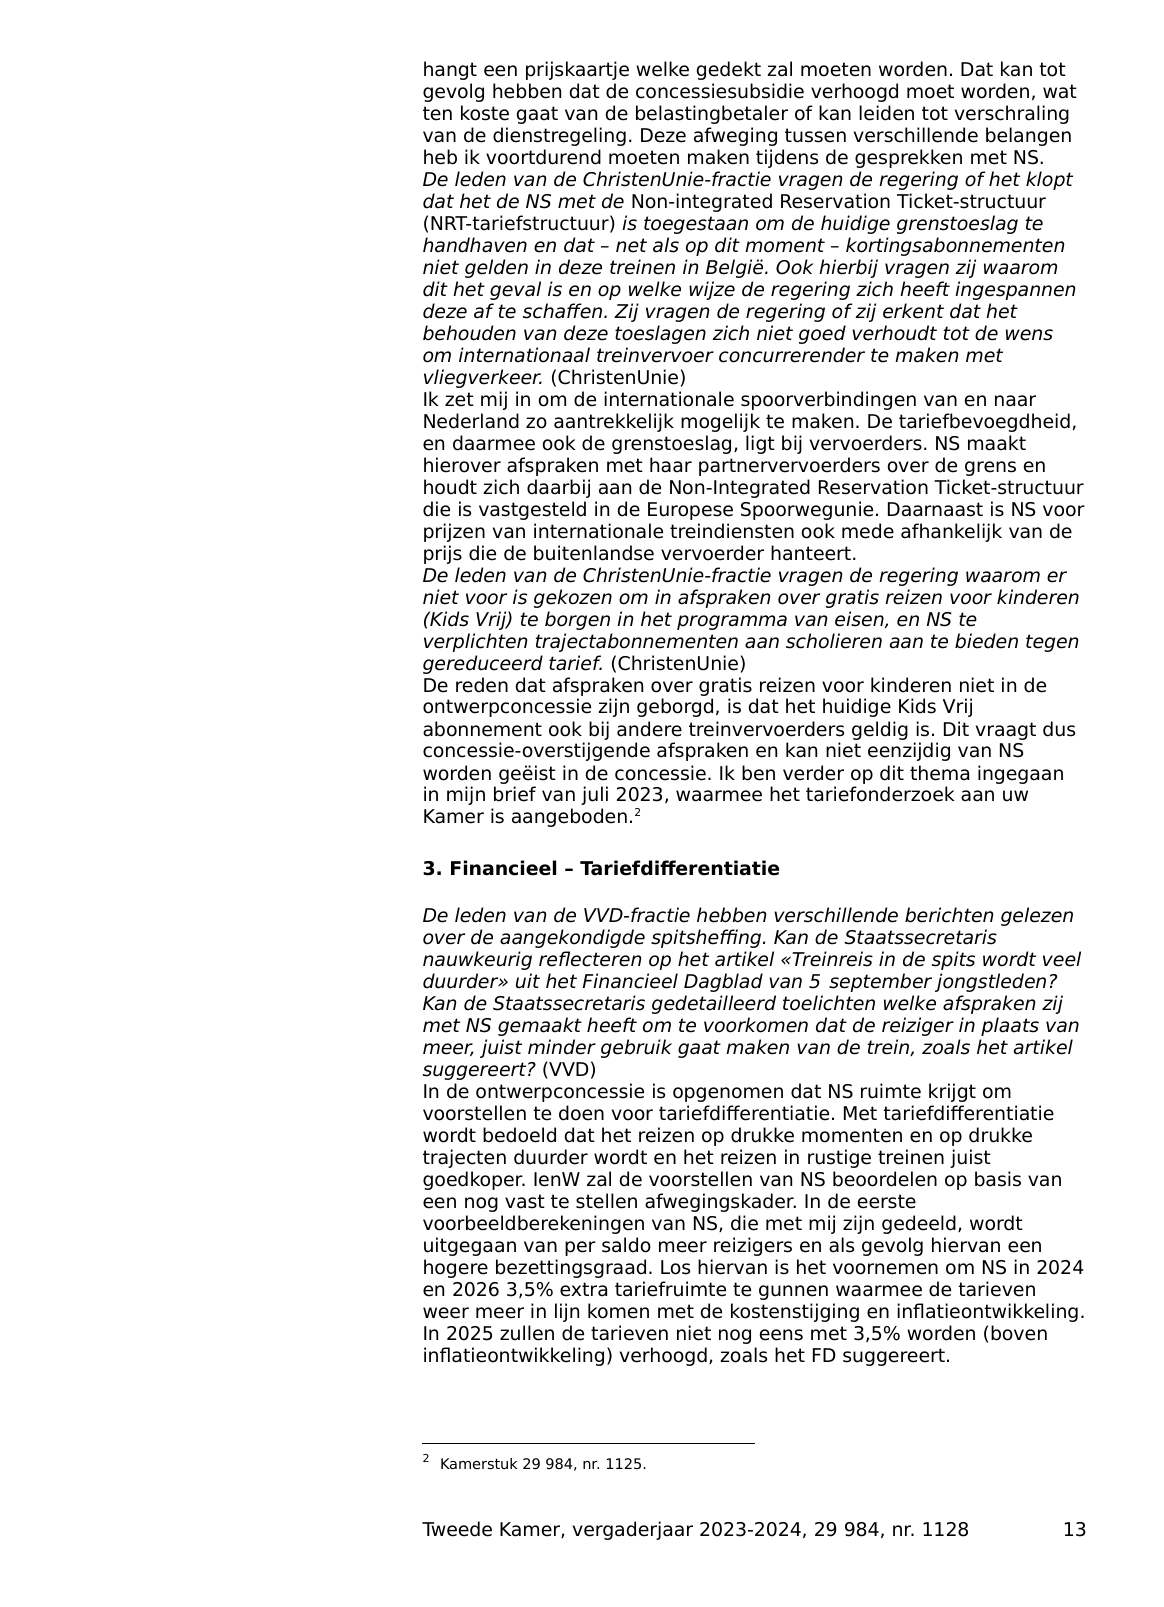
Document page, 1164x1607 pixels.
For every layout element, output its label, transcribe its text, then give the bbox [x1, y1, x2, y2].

text De leden van de VVD-fractie hebben verschillende berichten gelezen over de aangekondigde spitsheffing. Kan de Staatssecretaris nauwkeurig reflecteren op het artikel «Treinreis in de spits wordt veel duurder» uit het Financieel Dagblad van 5 september jongstleden? Kan de Staatssecretaris gedetailleerd toelichten welke afspraken zij met NS gemaakt heeft om te voorkomen dat de reiziger in plaats van meer, juist minder gebruik gaat maken van de trein, zoals het artikel suggereert? (VVD) [422, 905, 1087, 1081]
text In de ontwerpconcessie is opgenomen dat NS ruimte krijgt om voorstellen te doen voor tariefdifferentiatie. Met tariefdifferentiatie wordt bedoeld dat het reizen op drukke momenten en op drukke trajecten duurder wordt en het reizen in rustige treinen juist goedkoper. IenW zal de voorstellen van NS beoordelen op basis van een nog vast te stellen afwegingskader. In de eerste voorbeeldberekeningen van NS, die met mij zijn gedeeld, wordt uitgegaan van per saldo meer reizigers en als gevolg hiervan een hogere bezettingsgraad. Los hiervan is het voornemen om NS in 2024 en 2026 3,5% extra tariefruimte te gunnen waarmee de tarieven weer meer in lijn komen met de kostenstijging en inflatieontwikkeling. In 2025 zullen de tarieven niet nog eens met 3,5% worden (boven inflatieontwikkeling) verhoogd, zoals het FD suggereert. [422, 1081, 1087, 1367]
text De leden van de ChristenUnie-fractie vragen de regering waarom er niet voor is gekozen om in afspraken over gratis reizen voor kinderen (Kids Vrij) te borgen in het programma van eisen, en NS te verplichten trajectabonnementen aan scholieren aan te bieden tegen gereduceerd tarief. (ChristenUnie) [422, 564, 1087, 674]
text Ik zet mij in om de internationale spoorverbindingen van en naar Nederland zo aantrekkelijk mogelijk te maken. De tariefbevoegdheid, en daarmee ook de grenstoeslag, ligt bij vervoerders. NS maakt hierover afspraken met haar partnervervoerders over de grens en houdt zich daarbij aan de Non-Integrated Reservation Ticket-structuur die is vastgesteld in de Europese Spoorwegunie. Daarnaast is NS voor prijzen van internationale treindiensten ook mede afhankelijk van de prijs die de buitenlandse vervoerder hanteert. [422, 389, 1087, 564]
text Kamerstuk 29 984, nr. 1125. [422, 1452, 1087, 1474]
text De leden van de ChristenUnie-fractie vragen de regering of het klopt dat het de NS met de Non-integrated Reservation Ticket-structuur (NRT-tariefstructuur) is toegestaan om de huidige grenstoeslag te handhaven en dat – net als op dit moment – kortingsabonnementen niet gelden in deze treinen in België. Ook hierbij vragen zij waarom dit het geval is en op welke wijze de regering zich heeft ingespannen deze af te schaffen. Zij vragen de regering of zij erkent dat het behouden van deze toeslagen zich niet goed verhoudt tot de wens om internationaal treinvervoer concurrerender te maken met vliegverkeer. (ChristenUnie) [422, 169, 1087, 389]
subtitle 3. Financieel – Tariefdifferentiatie [422, 858, 1087, 880]
text De reden dat afspraken over gratis reizen voor kinderen niet in de ontwerpconcessie zijn geborgd, is dat het huidige Kids Vrij abonnement ook bij andere treinvervoerders geldig is. Dit vraagt dus concessie-overstijgende afspraken en kan niet eenzijdig van NS worden geëist in de concessie. Ik ben verder op dit thema ingegaan in mijn brief van juli 2023, waarmee het tariefonderzoek aan uw Kamer is aangeboden. [422, 674, 1087, 828]
text hangt een prijskaartje welke gedekt zal moeten worden. Dat kan tot gevolg hebben dat de concessiesubsidie verhoogd moet worden, wat ten koste gaat van de belastingbetaler of kan leiden tot verschraling van de dienstregeling. Deze afweging tussen verschillende belangen heb ik voortdurend moeten maken tijdens de gesprekken met NS. [422, 59, 1087, 169]
